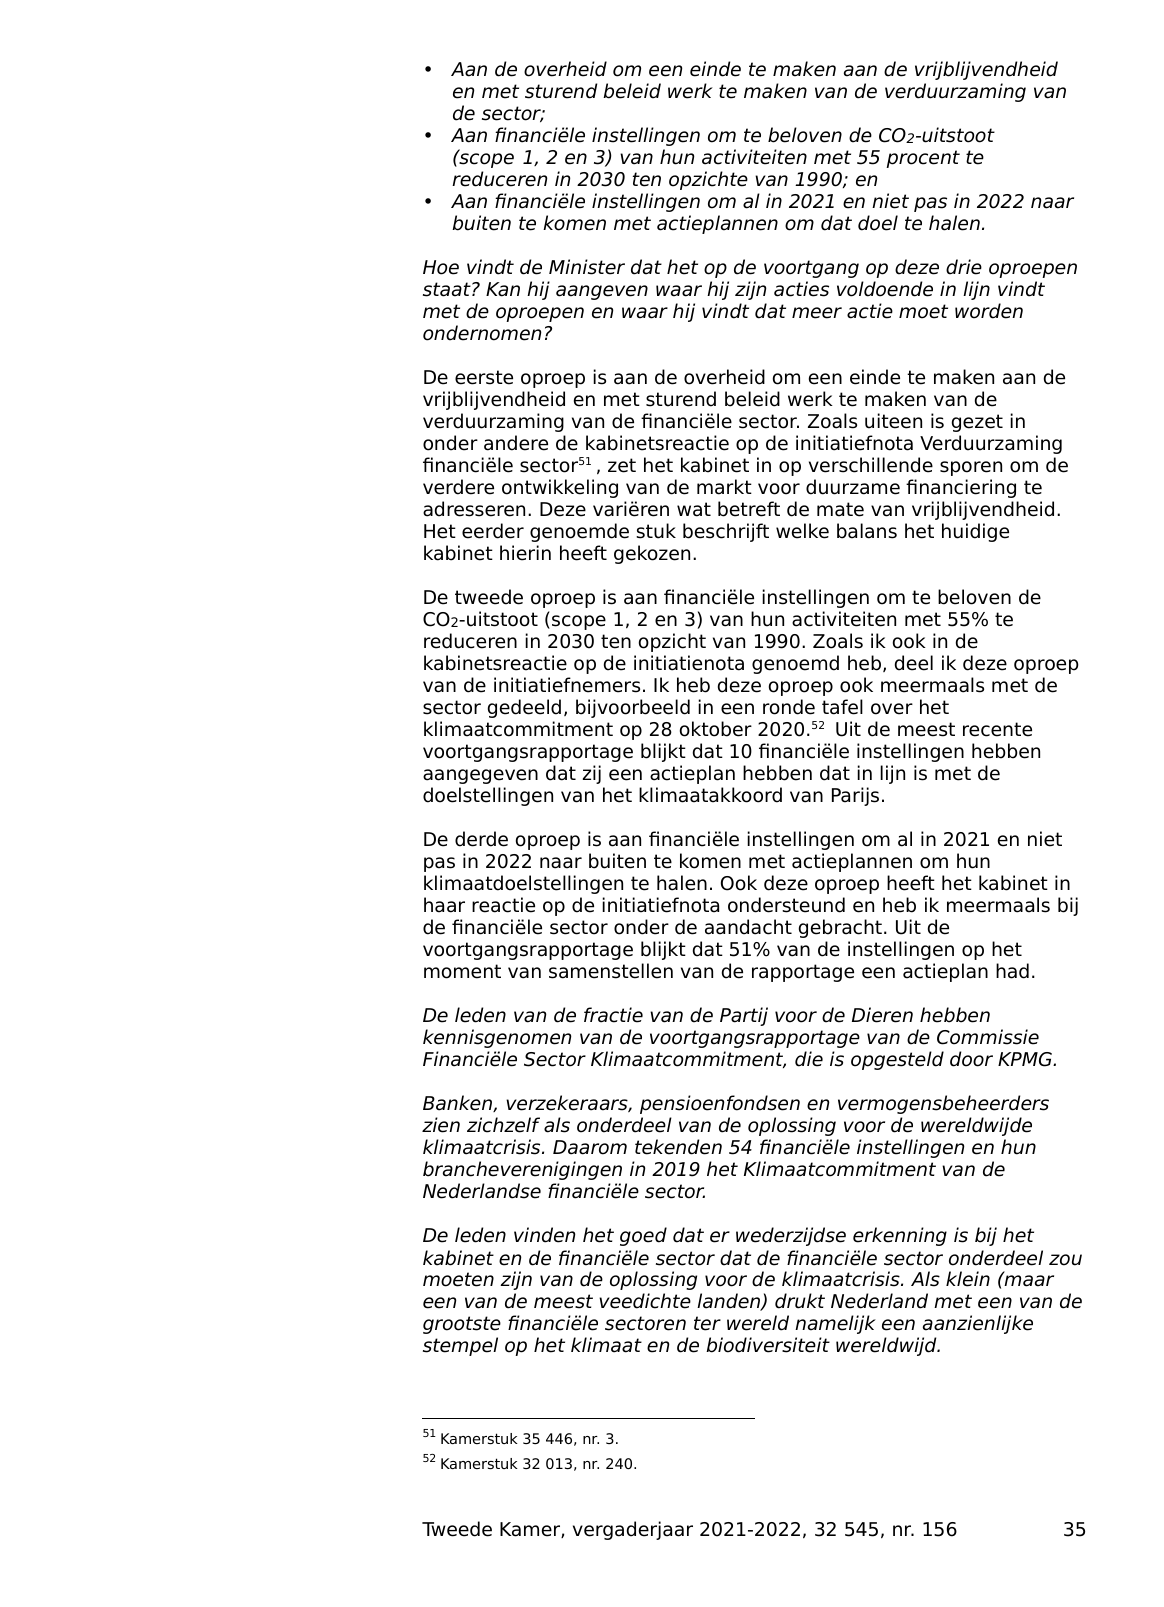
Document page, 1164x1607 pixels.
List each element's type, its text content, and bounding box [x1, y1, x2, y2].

text De derde oproep is aan financiële instellingen om al in 2021 en niet pas in 2022 naar buiten te komen met actieplannen om hun klimaatdoelstellingen te halen. Ook deze oproep heeft het kabinet in haar reactie op de initiatiefnota ondersteund en heb ik meermaals bij de financiële sector onder de aandacht gebracht. Uit de voortgangsrapportage blijkt dat 51% van de instellingen op het moment van samenstellen van de rapportage een actieplan had. [422, 829, 1087, 983]
text De tweede oproep is aan financiële instellingen om te beloven de CO2-uitstoot (scope 1, 2 en 3) van hun activiteiten met 55% te reduceren in 2030 ten opzicht van 1990. Zoals ik ook in de kabinetsreactie op de initiatienota genoemd heb, deel ik deze oproep van de initiatiefnemers. Ik heb deze oproep ook meermaals met de sector gedeeld, bijvoorbeeld in een ronde tafel over het klimaatcommitment op 28 oktober 2020. Uit de meest recente voortgangsrapportage blijkt dat 10 financiële instellingen hebben aangegeven dat zij een actieplan hebben dat in lijn is met de doelstellingen van het klimaatakkoord van Parijs. [422, 587, 1087, 807]
text Kamerstuk 32 013, nr. 240. [422, 1452, 1087, 1474]
text • Aan de overheid om een einde te maken aan de vrijblijvendheid en met sturend beleid werk te maken van de verduurzaming van de sector; [422, 59, 1087, 125]
text • Aan financiële instellingen om al in 2021 en niet pas in 2022 naar buiten te komen met actieplannen om dat doel te halen. [422, 191, 1087, 235]
text • Aan financiële instellingen om te beloven de CO2-uitstoot (scope 1, 2 en 3) van hun activiteiten met 55 procent te reduceren in 2030 ten opzichte van 1990; en [422, 125, 1087, 191]
text De leden van de fractie van de Partij voor de Dieren hebben kennisgenomen van de voortgangsrapportage van de Commissie Financiële Sector Klimaatcommitment, die is opgesteld door KPMG. [422, 1005, 1087, 1071]
text Banken, verzekeraars, pensioenfondsen en vermogensbeheerders zien zichzelf als onderdeel van de oplossing voor de wereldwijde klimaatcrisis. Daarom tekenden 54 financiële instellingen en hun brancheverenigingen in 2019 het Klimaatcommitment van de Nederlandse financiële sector. [422, 1093, 1087, 1203]
text Kamerstuk 35 446, nr. 3. [422, 1427, 1087, 1449]
text De eerste oproep is aan de overheid om een einde te maken aan de vrijblijvendheid en met sturend beleid werk te maken van de verduurzaming van de financiële sector. Zoals uiteen is gezet in onder andere de kabinetsreactie op de initiatiefnota Verduurzaming financiële sector, zet het kabinet in op verschillende sporen om de verdere ontwikkeling van de markt voor duurzame financiering te adresseren. Deze variëren wat betreft de mate van vrijblijvendheid. Het eerder genoemde stuk beschrijft welke balans het huidige kabinet hierin heeft gekozen. [422, 367, 1087, 565]
text De leden vinden het goed dat er wederzijdse erkenning is bij het kabinet en de financiële sector dat de financiële sector onderdeel zou moeten zijn van de oplossing voor de klimaatcrisis. Als klein (maar een van de meest veedichte landen) drukt Nederland met een van de grootste financiële sectoren ter wereld namelijk een aanzienlijke stempel op het klimaat en de biodiversiteit wereldwijd. [422, 1225, 1087, 1357]
text Hoe vindt de Minister dat het op de voortgang op deze drie oproepen staat? Kan hij aangeven waar hij zijn acties voldoende in lijn vindt met de oproepen en waar hij vindt dat meer actie moet worden ondernomen? [422, 257, 1087, 345]
